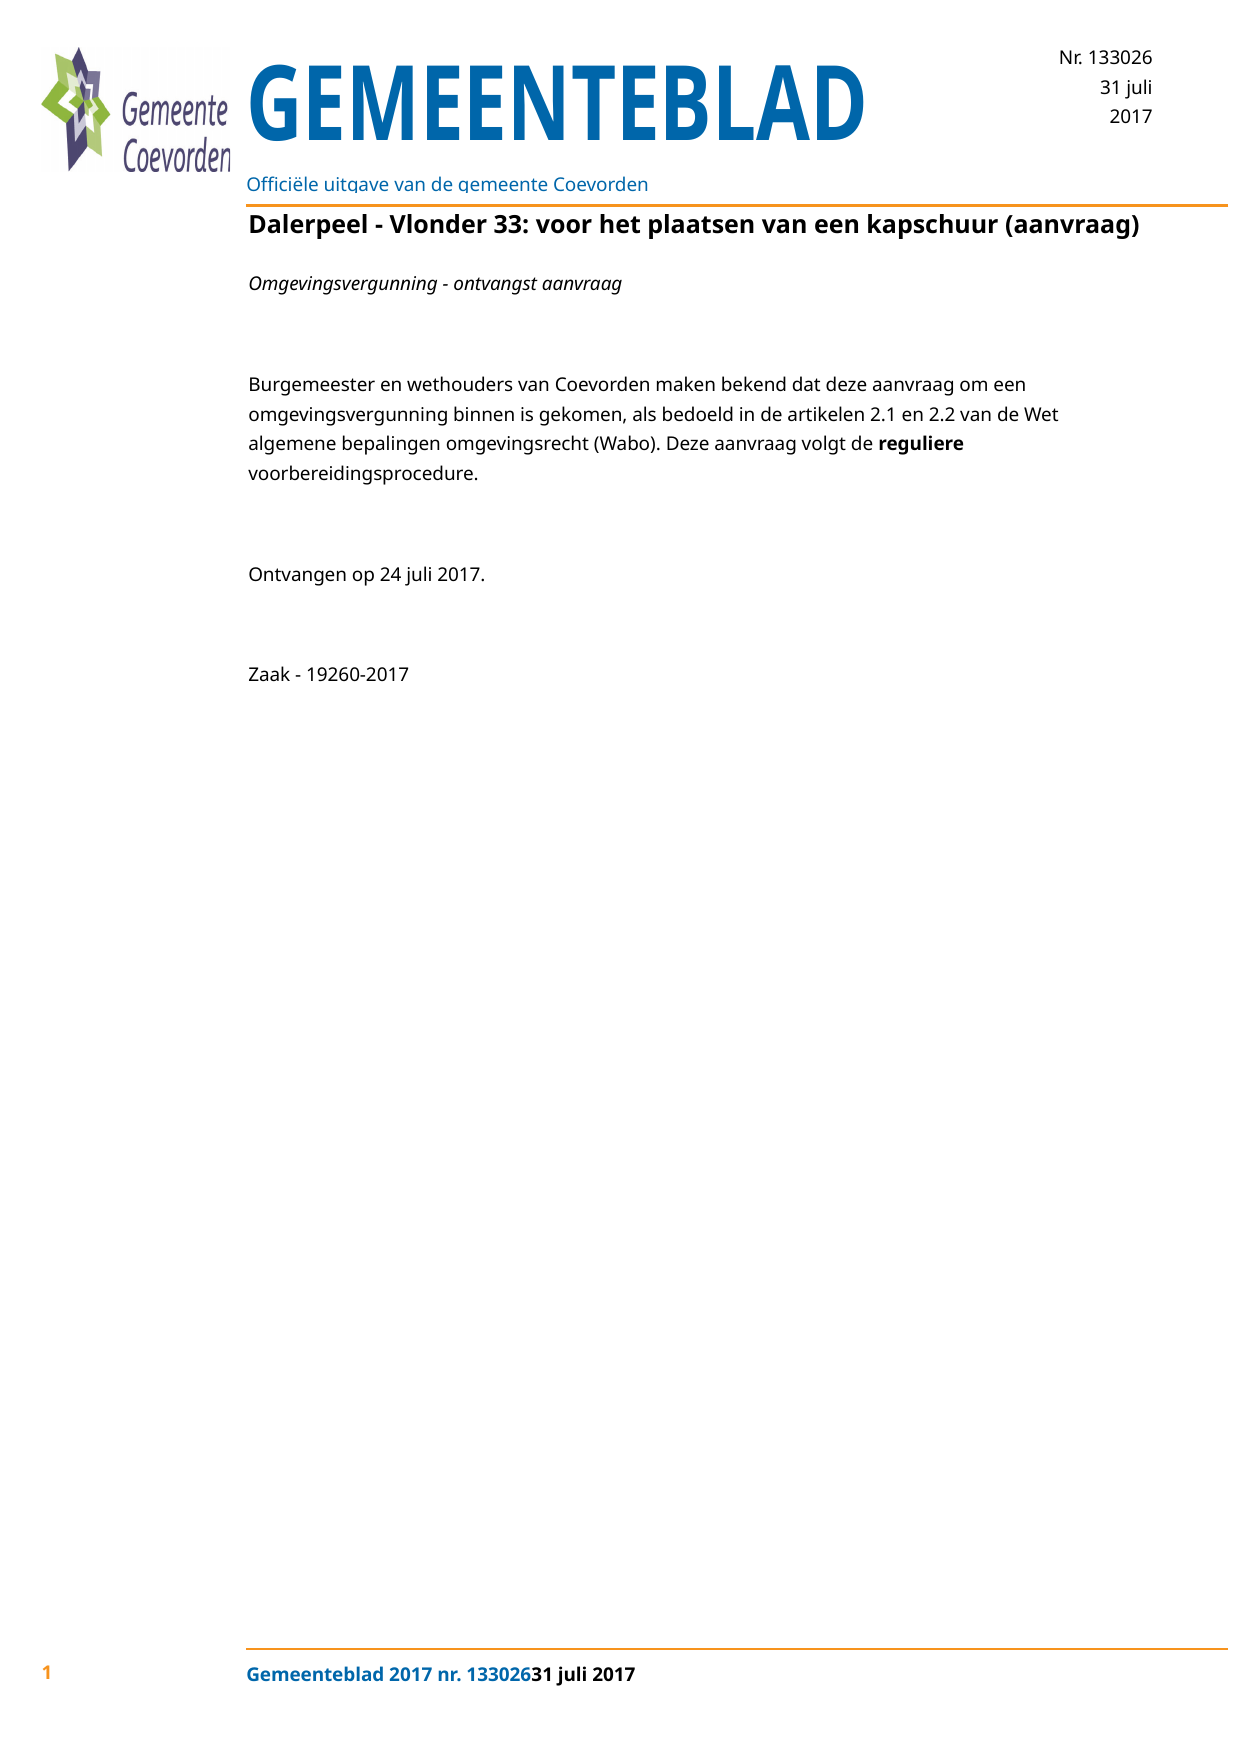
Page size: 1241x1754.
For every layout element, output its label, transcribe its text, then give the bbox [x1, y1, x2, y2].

picture [41, 47, 231, 172]
text Ontvangen op 24 juli 2017. [248, 561, 1152, 586]
text Dalerpeel - Vlonder 33: voor het plaatsen van een kapschuur (aanvraag) [248, 207, 1152, 241]
text Zaak - 19260-2017 [248, 662, 1152, 687]
text Burgemeester en wethouders van Coevorden maken bekend dat deze aanvraag om een omgevingsvergunning binnen is gekomen, als bedoeld in de artikelen 2.1 en 2.2 van de Wet algemene bepalingen omgevingsrecht (Wabo). Deze aanvraag volgt de reguliere voorbereidingsprocedure. [248, 371, 1152, 486]
text Omgevingsvergunning - ontvangst aanvraag [248, 270, 1152, 296]
